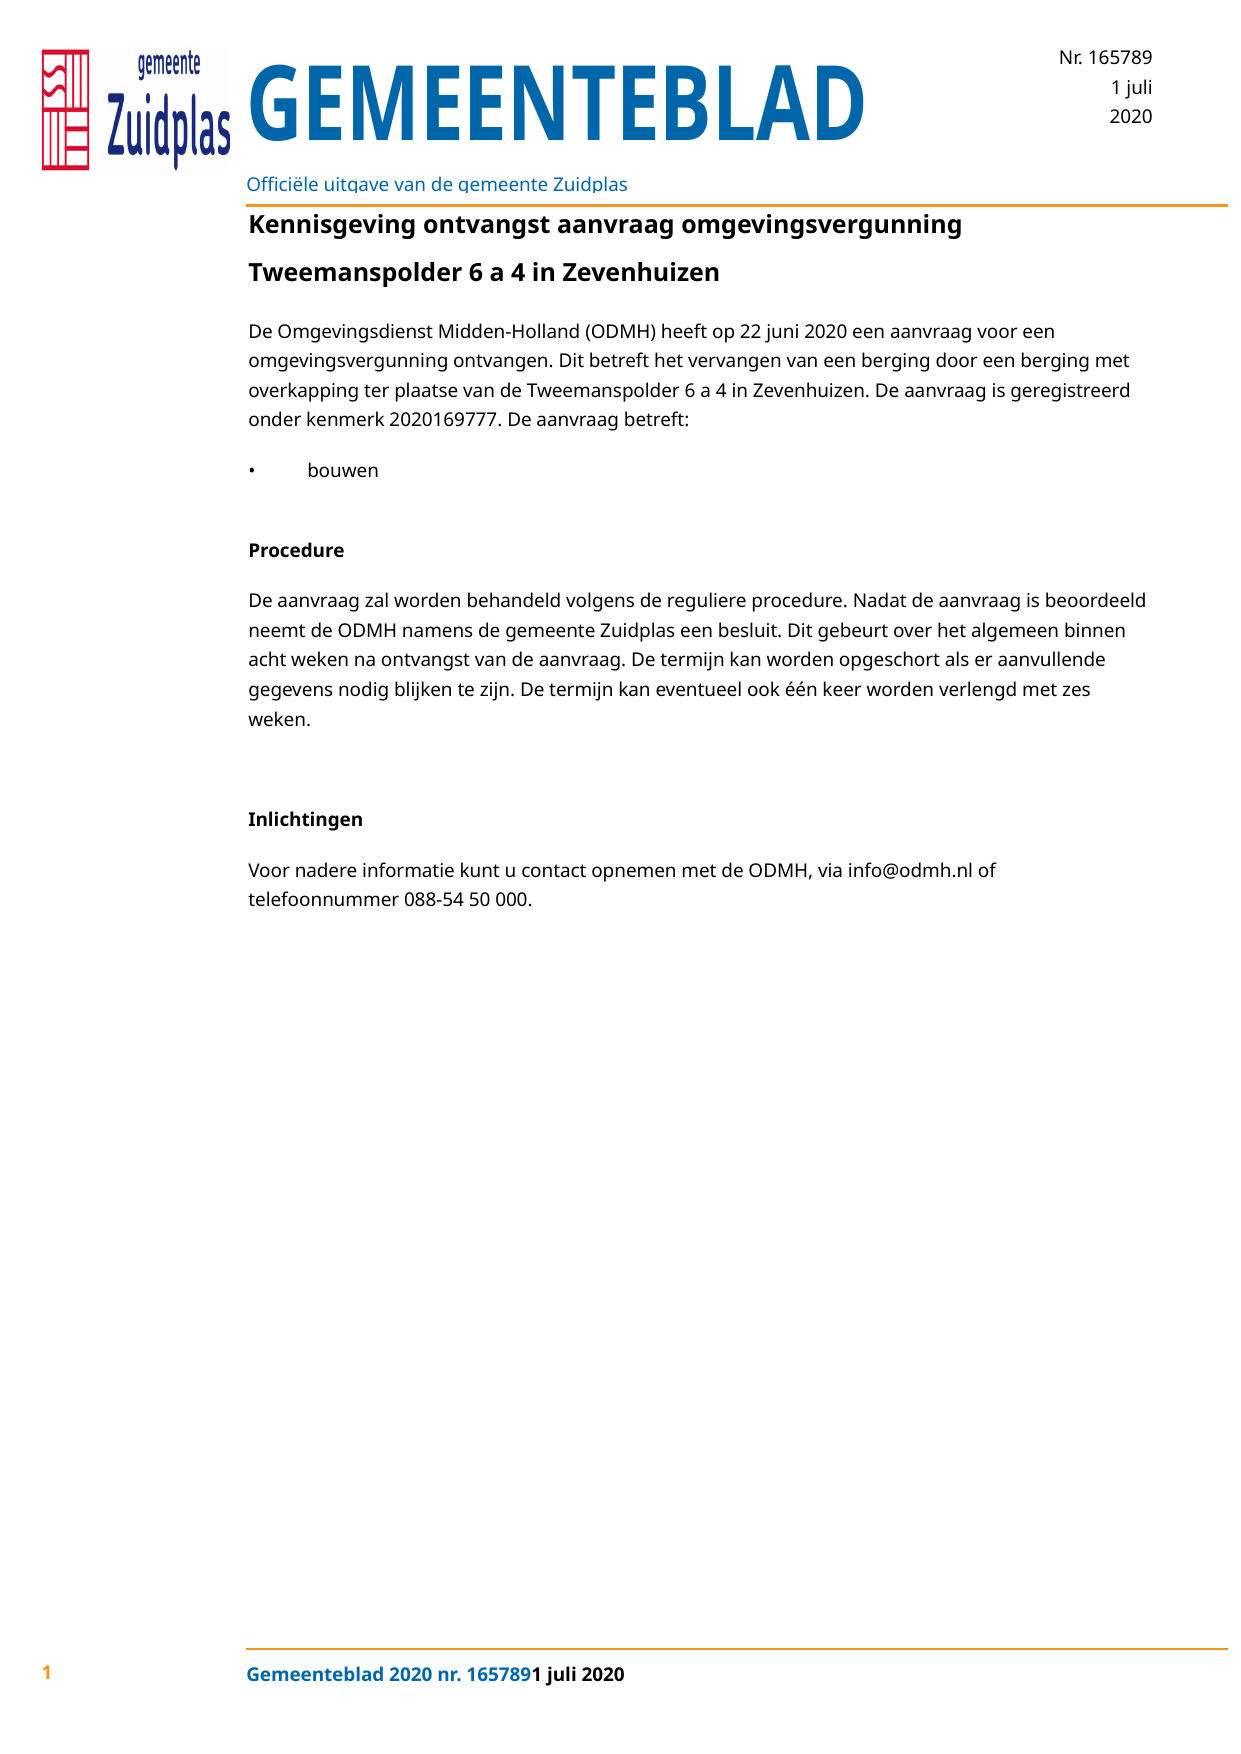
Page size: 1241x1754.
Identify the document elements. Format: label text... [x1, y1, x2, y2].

text De aanvraag zal worden behandeld volgens de reguliere procedure. Nadat de aanvraag is beoordeeld neemt de ODMH namens de gemeente Zuidplas een besluit. Dit gebeurt over het algemeen binnen acht weken na ontvangst van de aanvraag. De termijn kan worden opgeschort als er aanvullende gegevens nodig blijken te zijn. De termijn kan eventueel ook één keer worden verlengd met zes weken. [248, 587, 1152, 732]
text Inlichtingen [248, 807, 1152, 832]
list bouwen [248, 457, 1152, 483]
text Kennisgeving ontvangst aanvraag omgevingsvergunning Tweemanspolder 6 a 4 in Zevenhuizen [248, 207, 1152, 288]
picture [41, 47, 231, 172]
text De Omgevingsdienst Midden-Holland (ODMH) heeft op 22 juni 2020 een aanvraag voor een omgevingsvergunning ontvangen. Dit betreft het vervangen van een berging door een berging met overkapping ter plaatse van de Tweemanspolder 6 a 4 in Zevenhuizen. De aanvraag is geregistreerd onder kenmerk 2020169777. De aanvraag betreft: [248, 318, 1152, 432]
text Voor nadere informatie kunt u contact opnemen met de ODMH, via info@odmh.nl of telefoonnummer 088-54 50 000. [248, 857, 1152, 912]
text Procedure [248, 537, 1152, 563]
